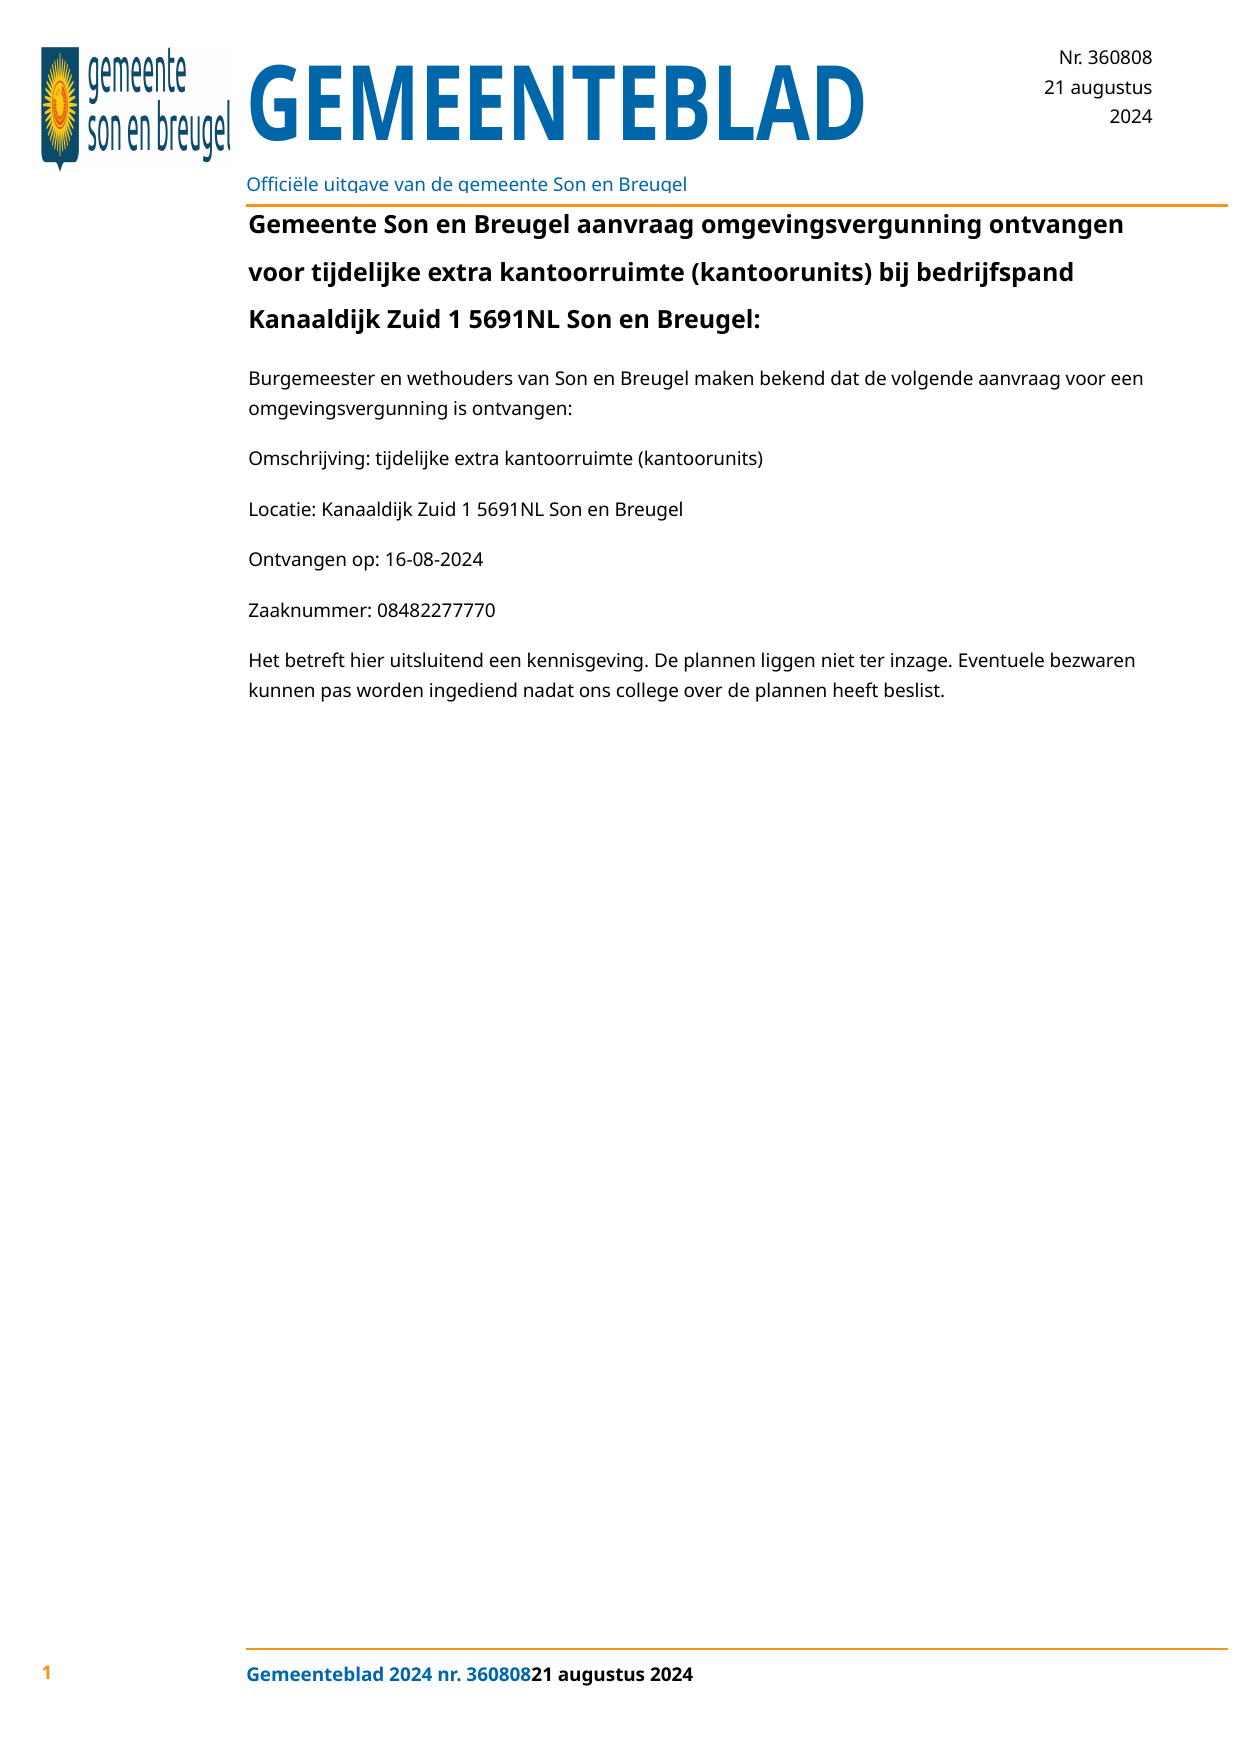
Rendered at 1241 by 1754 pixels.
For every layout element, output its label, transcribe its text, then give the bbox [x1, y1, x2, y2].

text Locatie: Kanaaldijk Zuid 1 5691NL Son en Breugel [248, 496, 1152, 522]
picture [41, 47, 231, 172]
text Gemeente Son en Breugel aanvraag omgevingsvergunning ontvangen voor tijdelijke extra kantoorruimte (kantoorunits) bij bedrijfspand Kanaaldijk Zuid 1 5691NL Son en Breugel: [248, 207, 1152, 336]
text Ontvangen op: 16-08-2024 [248, 546, 1152, 572]
text Zaaknummer: 08482277770 [248, 597, 1152, 622]
text Omschrijving: tijdelijke extra kantoorruimte (kantoorunits) [248, 446, 1152, 471]
text Burgemeester en wethouders van Son en Breugel maken bekend dat de volgende aanvraag voor een omgevingsvergunning is ontvangen: [248, 366, 1152, 421]
text Het betreft hier uitsluitend een kennisgeving. De plannen liggen niet ter inzage. Eventuele bezwaren kunnen pas worden ingediend nadat ons college over de plannen heeft beslist. [248, 647, 1152, 702]
